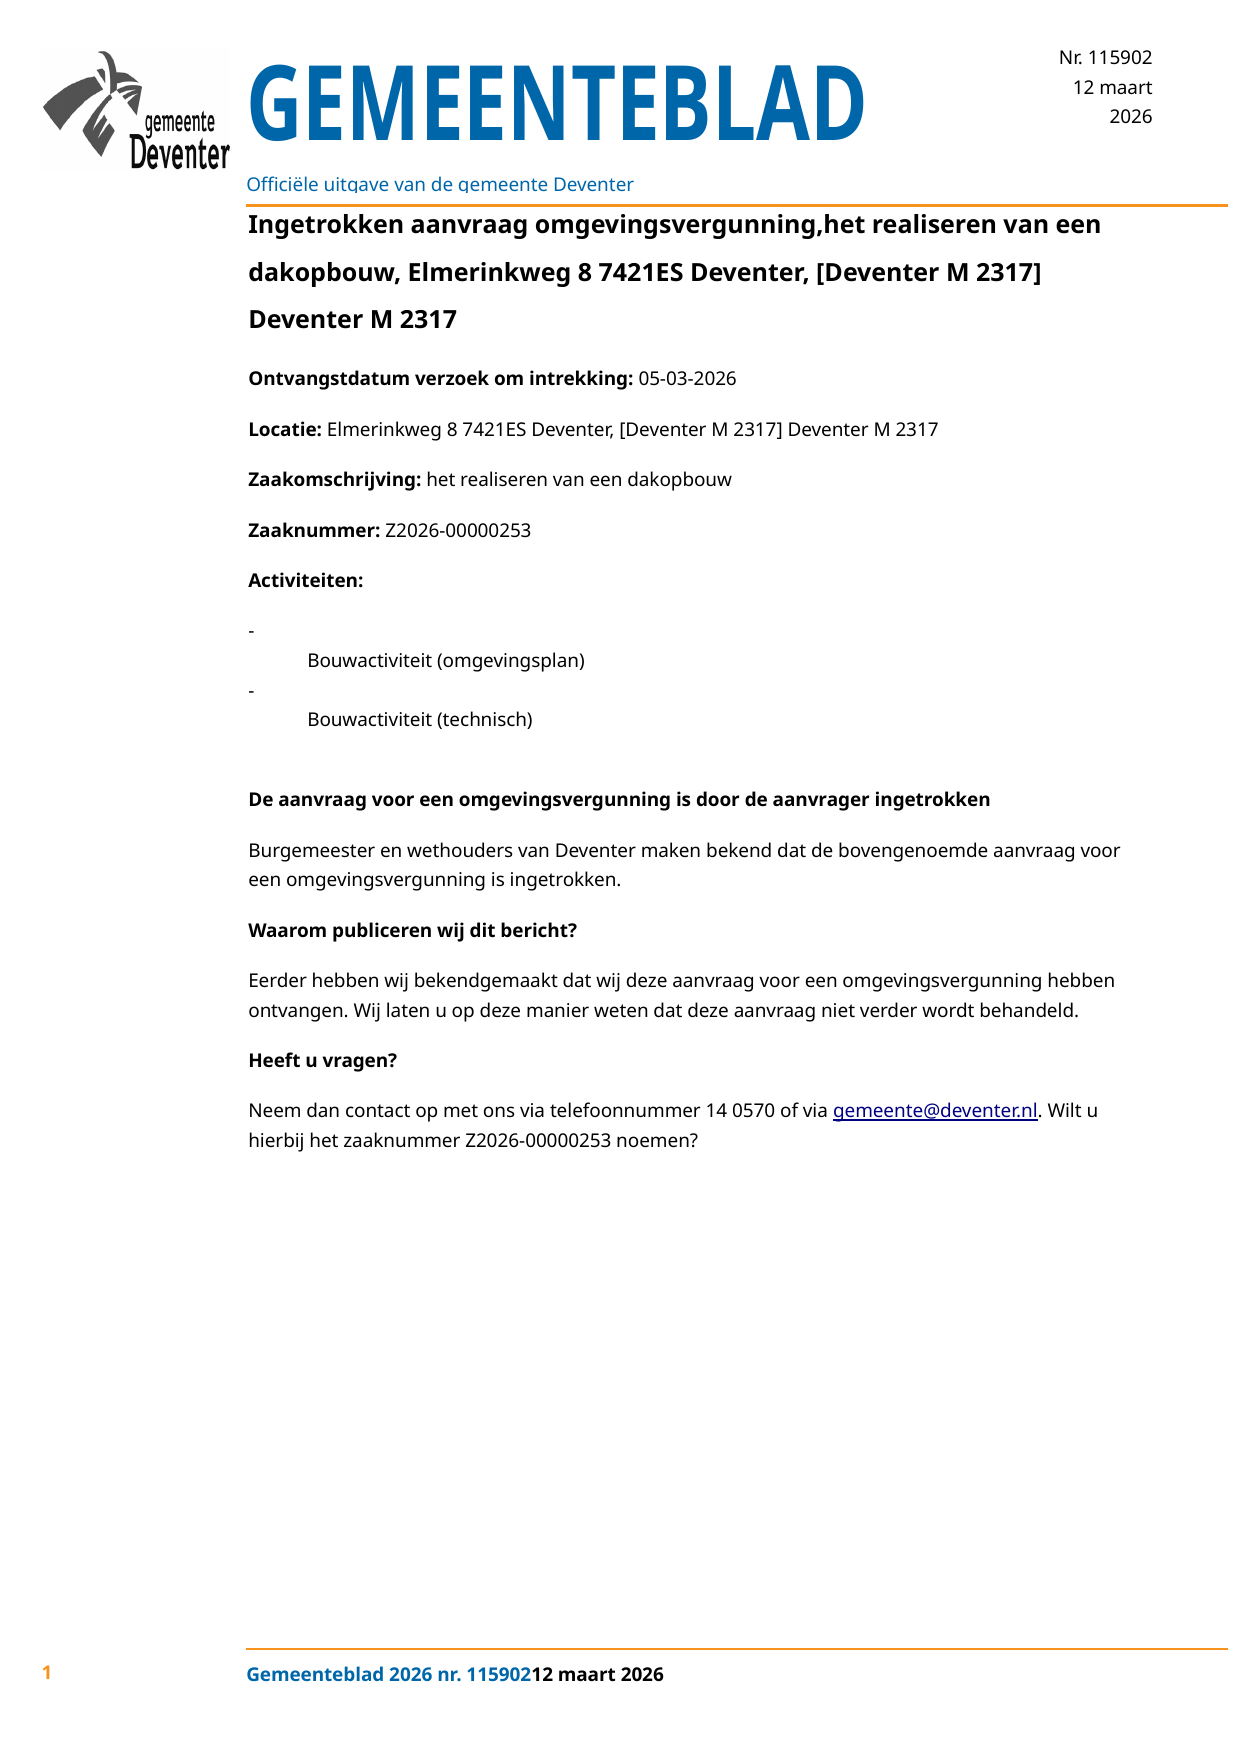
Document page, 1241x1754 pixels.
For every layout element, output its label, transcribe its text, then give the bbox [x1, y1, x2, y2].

text Heeft u vragen? [248, 1047, 1152, 1073]
text Neem dan contact op met ons via telefoonnummer 14 0570 of via gemeente@deventer.nl. Wilt u hierbij het zaaknummer Z2026-00000253 noemen? [248, 1098, 1152, 1153]
list Bouwactiviteit (technisch) [248, 706, 1152, 732]
text Activiteiten: [248, 567, 1152, 593]
text Zaakomschrijving: het realiseren van een dakopbouw [248, 466, 1152, 492]
text Burgemeester en wethouders van Deventer maken bekend dat de bovengenoemde aanvraag voor een omgevingsvergunning is ingetrokken. [248, 837, 1152, 892]
text Locatie: Elmerinkweg 8 7421ES Deventer, [Deventer M 2317] Deventer M 2317 [248, 416, 1152, 442]
text Ontvangstdatum verzoek om intrekking: 05-03-2026 [248, 366, 1152, 391]
text Waarom publiceren wij dit bericht? [248, 917, 1152, 942]
text Eerder hebben wij bekendgemaakt dat wij deze aanvraag voor een omgevingsvergunning hebben ontvangen. Wij laten u op deze manier weten dat deze aanvraag niet verder wordt behandeld. [248, 967, 1152, 1022]
picture [41, 47, 231, 172]
list Bouwactiviteit (omgevingsplan) [248, 647, 1152, 673]
text De aanvraag voor een omgevingsvergunning is door de aanvrager ingetrokken [248, 786, 1152, 812]
text Ingetrokken aanvraag omgevingsvergunning,het realiseren van een dakopbouw, Elmerinkweg 8 7421ES Deventer, [Deventer M 2317] Deventer M 2317 [248, 207, 1152, 336]
text Zaaknummer: Z2026-00000253 [248, 517, 1152, 542]
